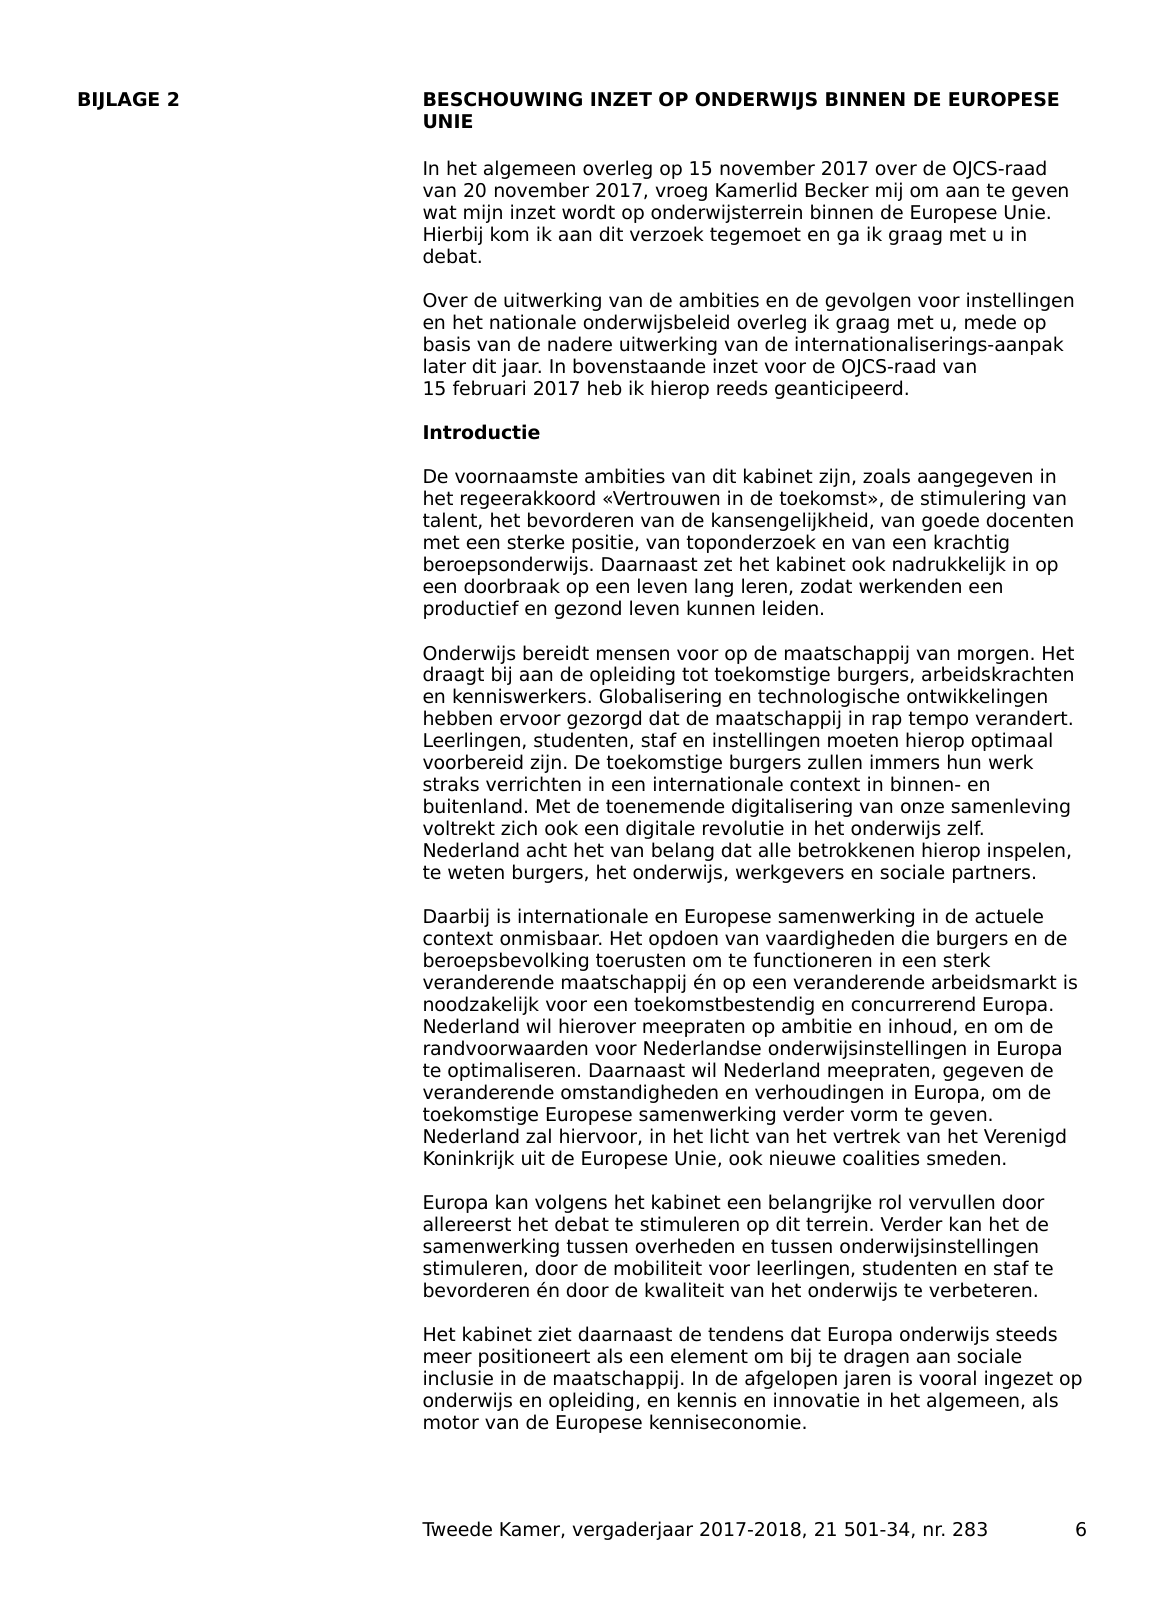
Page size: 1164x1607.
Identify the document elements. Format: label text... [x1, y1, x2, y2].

text In het algemeen overleg op 15 november 2017 over de OJCS-raad van 20 november 2017, vroeg Kamerlid Becker mij om aan te geven wat mijn inzet wordt op onderwijsterrein binnen de Europese Unie. Hierbij kom ik aan dit verzoek tegemoet en ga ik graag met u in debat. [422, 158, 1087, 268]
subtitle BIJLAGE 2 BESCHOUWING INZET OP ONDERWIJS BINNEN DE EUROPESE UNIE [77, 89, 1087, 133]
text Onderwijs bereidt mensen voor op de maatschappij van morgen. Het draagt bij aan de opleiding tot toekomstige burgers, arbeidskrachten en kenniswerkers. Globalisering en technologische ontwikkelingen hebben ervoor gezorgd dat de maatschappij in rap tempo verandert. Leerlingen, studenten, staf en instellingen moeten hierop optimaal voorbereid zijn. De toekomstige burgers zullen immers hun werk straks verrichten in een internationale context in binnen- en buitenland. Met de toenemende digitalisering van onze samenleving voltrekt zich ook een digitale revolutie in het onderwijs zelf. Nederland acht het van belang dat alle betrokkenen hierop inspelen, te weten burgers, het onderwijs, werkgevers en sociale partners. [422, 642, 1087, 884]
text De voornaamste ambities van dit kabinet zijn, zoals aangegeven in het regeerakkoord «Vertrouwen in de toekomst», de stimulering van talent, het bevorderen van de kansengelijkheid, van goede docenten met een sterke positie, van toponderzoek en van een krachtig beroepsonderwijs. Daarnaast zet het kabinet ook nadrukkelijk in op een doorbraak op een leven lang leren, zodat werkenden een productief en gezond leven kunnen leiden. [422, 466, 1087, 620]
text Daarbij is internationale en Europese samenwerking in de actuele context onmisbaar. Het opdoen van vaardigheden die burgers en de beroepsbevolking toerusten om te functioneren in een sterk veranderende maatschappij én op een veranderende arbeidsmarkt is noodzakelijk voor een toekomstbestendig en concurrerend Europa. Nederland wil hierover meepraten op ambitie en inhoud, en om de randvoorwaarden voor Nederlandse onderwijsinstellingen in Europa te optimaliseren. Daarnaast wil Nederland meepraten, gegeven de veranderende omstandigheden en verhoudingen in Europa, om de toekomstige Europese samenwerking verder vorm te geven. Nederland zal hiervoor, in het licht van het vertrek van het Verenigd Koninkrijk uit de Europese Unie, ook nieuwe coalities smeden. [422, 906, 1087, 1170]
subtitle Introductie [422, 422, 1087, 444]
text Europa kan volgens het kabinet een belangrijke rol vervullen door allereerst het debat te stimuleren op dit terrein. Verder kan het de samenwerking tussen overheden en tussen onderwijsinstellingen stimuleren, door de mobiliteit voor leerlingen, studenten en staf te bevorderen én door de kwaliteit van het onderwijs te verbeteren. [422, 1192, 1087, 1302]
text Het kabinet ziet daarnaast de tendens dat Europa onderwijs steeds meer positioneert als een element om bij te dragen aan sociale inclusie in de maatschappij. In de afgelopen jaren is vooral ingezet op onderwijs en opleiding, en kennis en innovatie in het algemeen, als motor van de Europese kenniseconomie. [422, 1324, 1087, 1434]
text Over de uitwerking van de ambities en de gevolgen voor instellingen en het nationale onderwijsbeleid overleg ik graag met u, mede op basis van de nadere uitwerking van de internationaliserings-aanpak later dit jaar. In bovenstaande inzet voor de OJCS-raad van 15 februari 2017 heb ik hierop reeds geanticipeerd. [422, 290, 1087, 400]
